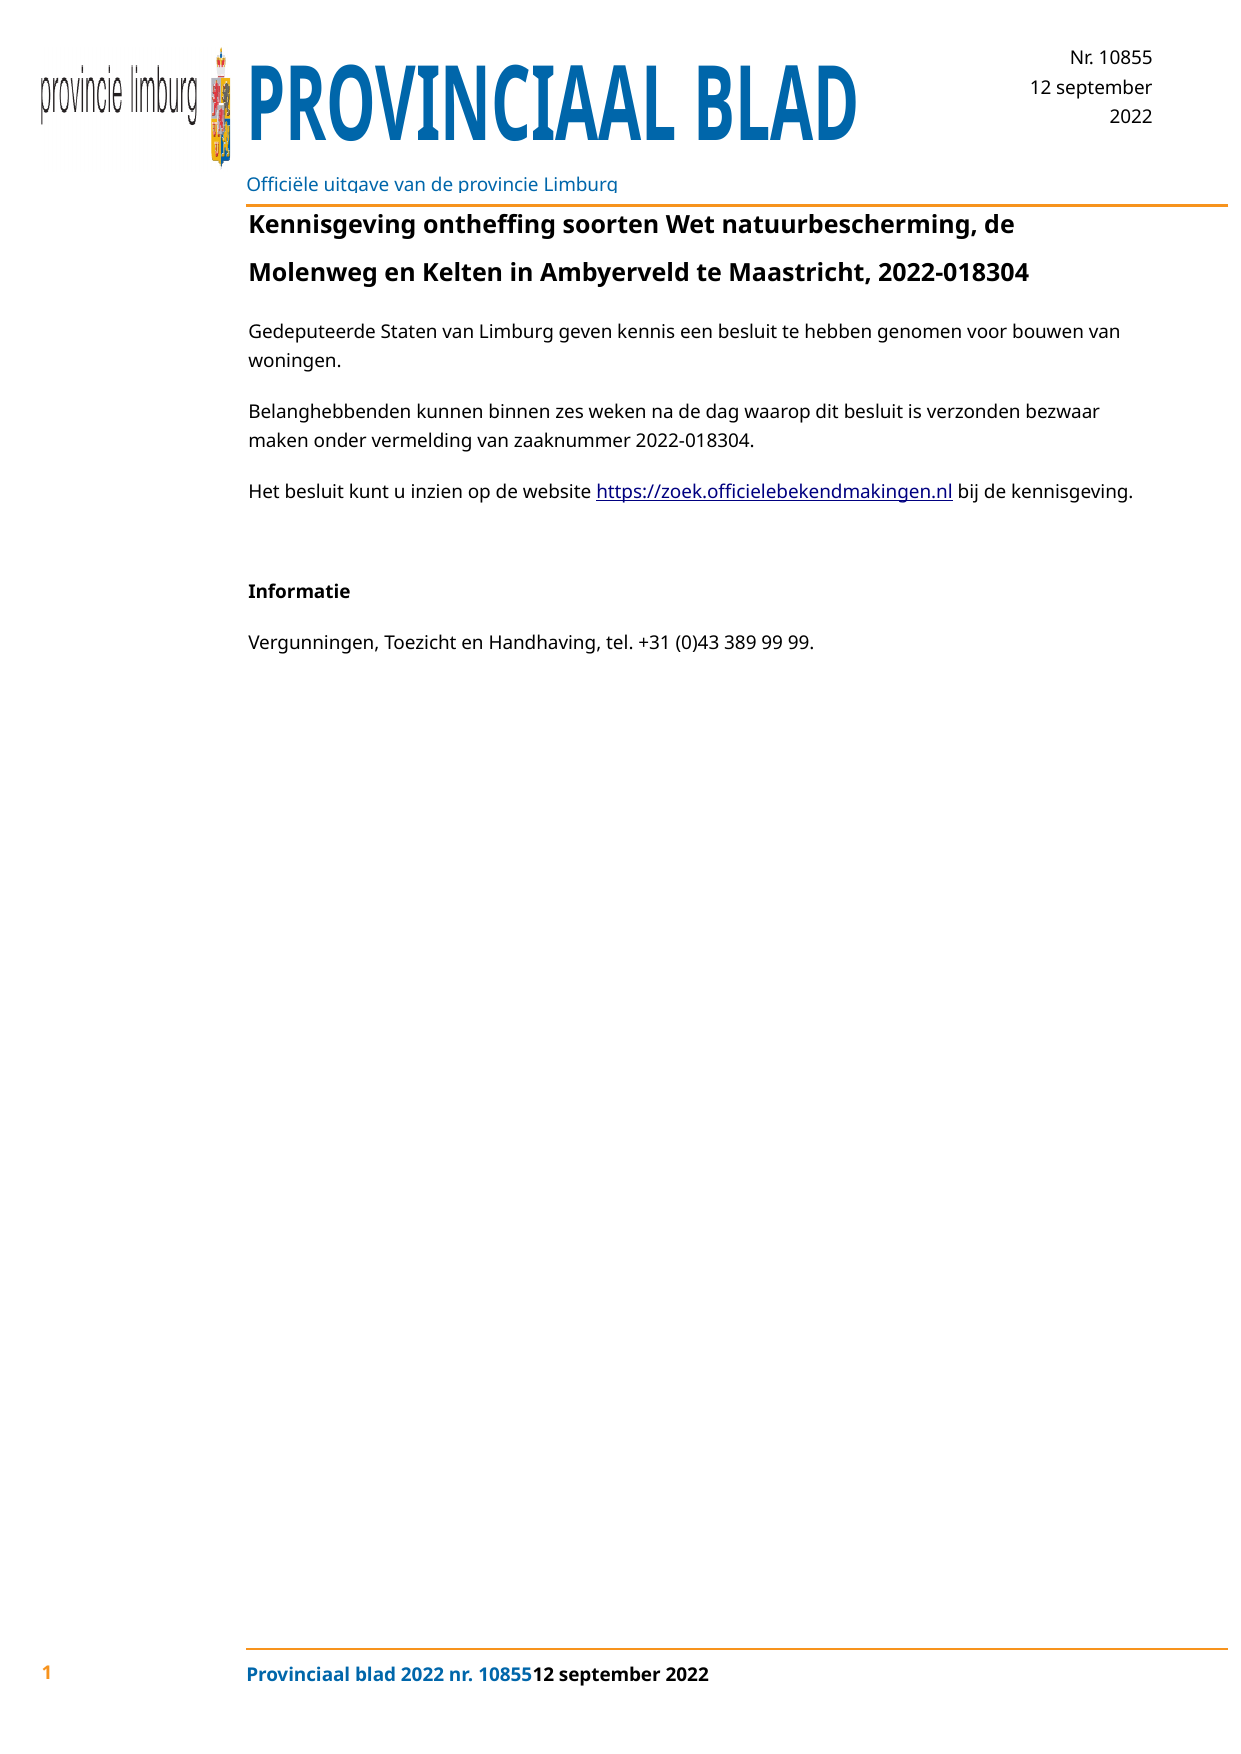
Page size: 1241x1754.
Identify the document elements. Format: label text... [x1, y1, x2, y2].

text Belanghebbenden kunnen binnen zes weken na de dag waarop dit besluit is verzonden bezwaar maken onder vermelding van zaaknummer 2022-018304. [248, 398, 1152, 453]
picture [41, 47, 231, 172]
text Gedeputeerde Staten van Limburg geven kennis een besluit te hebben genomen voor bouwen van woningen. [248, 318, 1152, 373]
text Informatie [248, 579, 1152, 604]
text Kennisgeving ontheffing soorten Wet natuurbescherming, de Molenweg en Kelten in Ambyerveld te Maastricht, 2022-018304 [248, 207, 1152, 288]
text Vergunningen, Toezicht en Handhaving, tel. +31 (0)43 389 99 99. [248, 629, 1152, 655]
text Het besluit kunt u inzien op de website https://zoek.officielebekendmakingen.nl bij de kennisgeving. [248, 478, 1152, 504]
